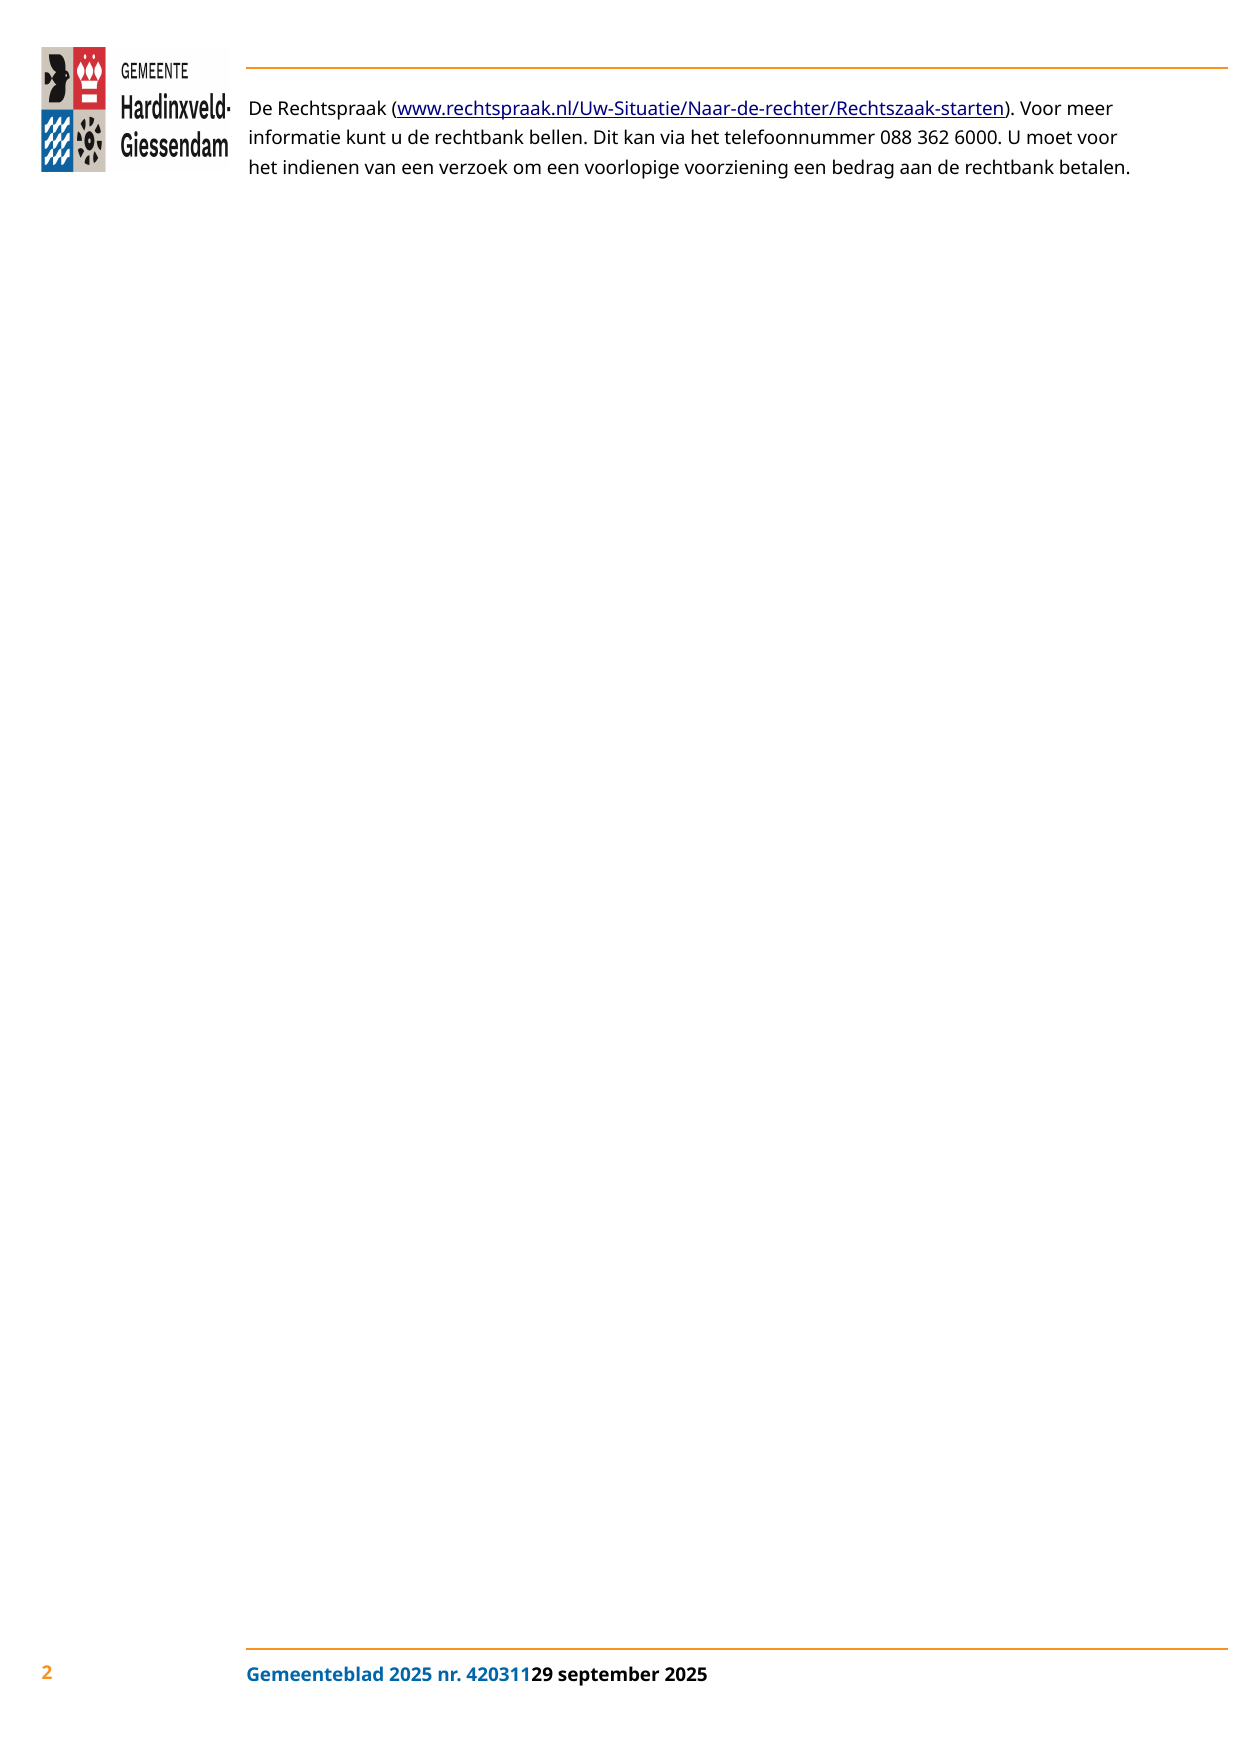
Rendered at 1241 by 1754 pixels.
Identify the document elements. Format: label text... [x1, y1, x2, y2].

picture [41, 47, 231, 172]
text De Rechtspraak (www.rechtspraak.nl/Uw-Situatie/Naar-de-rechter/Rechtszaak-starten). Voor meer informatie kunt u de rechtbank bellen. Dit kan via het telefoonnummer 088 362 6000. U moet voor het indienen van een verzoek om een voorlopige voorziening een bedrag aan de rechtbank betalen. [248, 95, 1152, 180]
